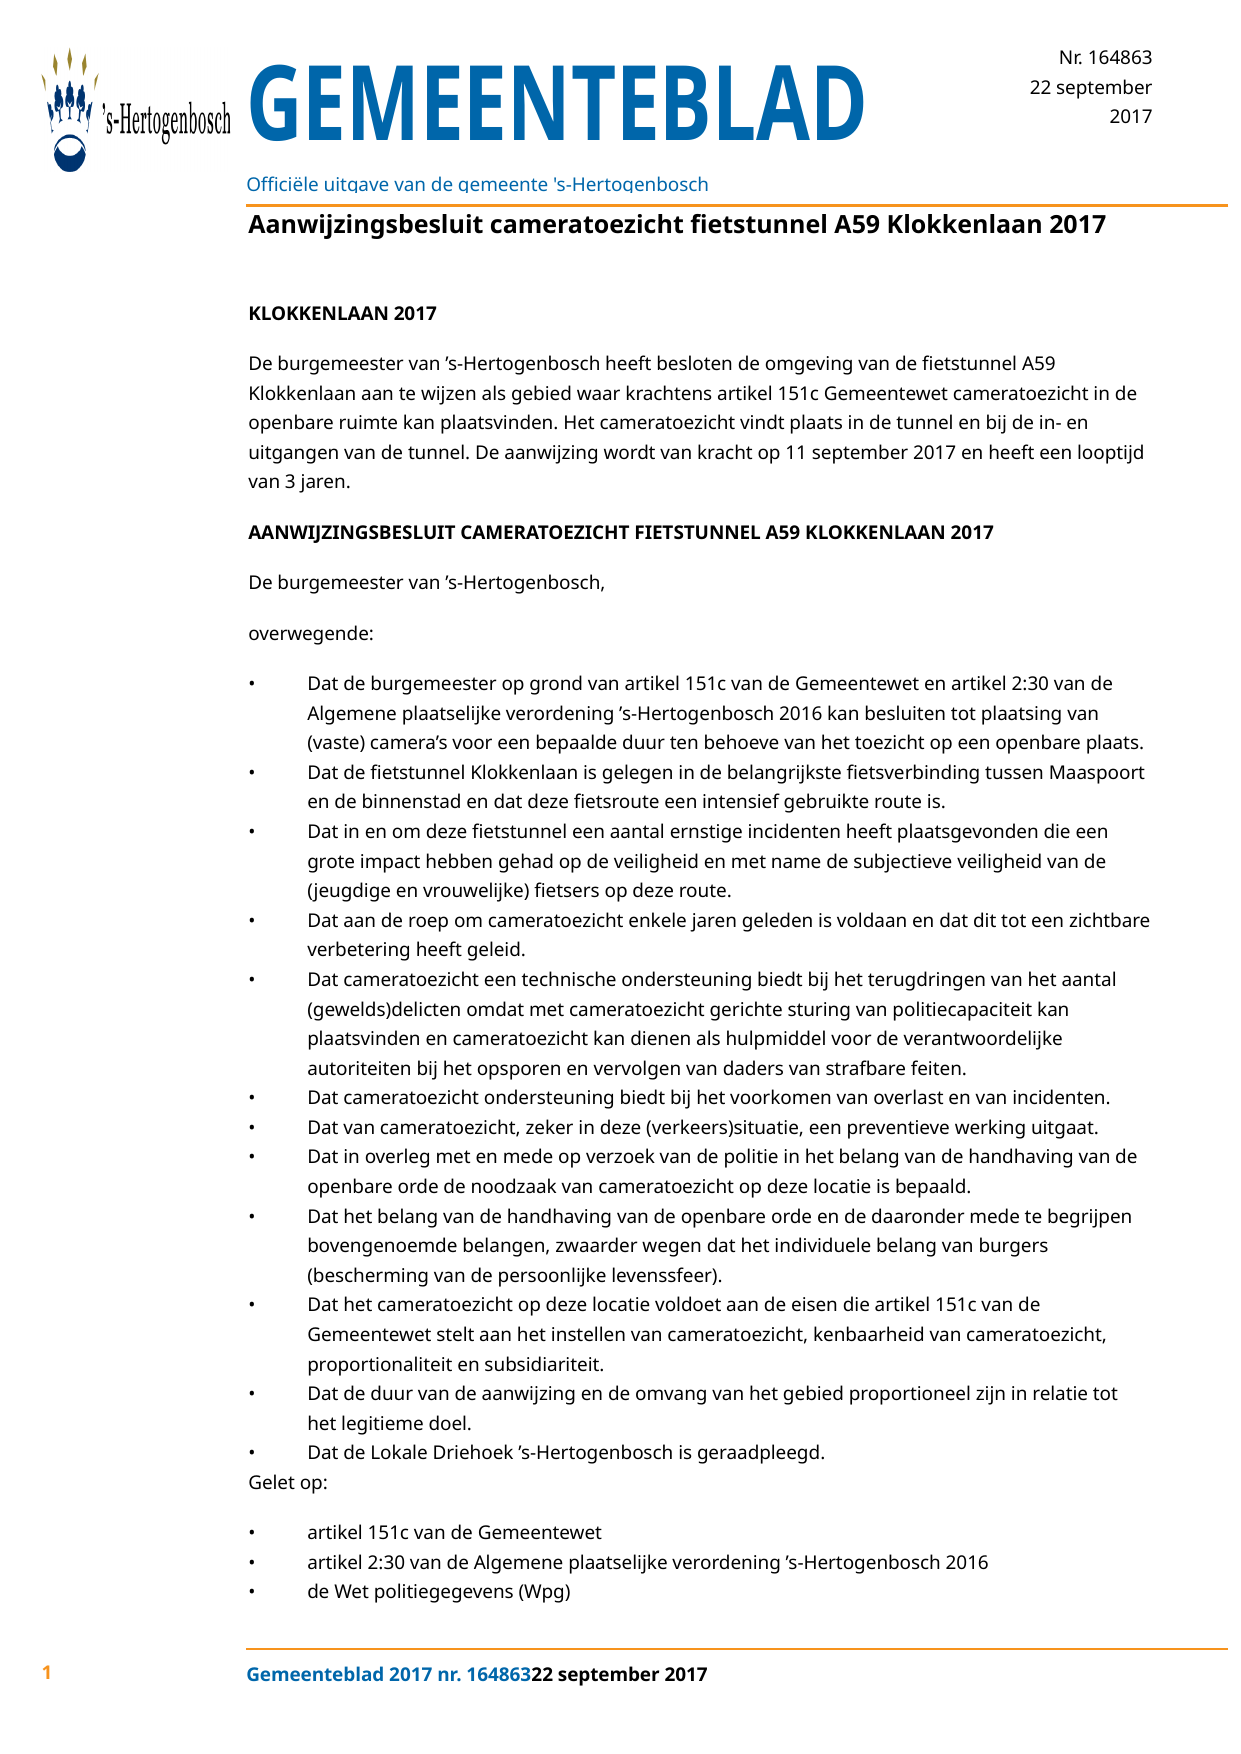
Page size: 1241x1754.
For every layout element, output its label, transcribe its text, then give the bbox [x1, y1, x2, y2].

list Dat het belang van de handhaving van de openbare orde en de daaronder mede te begrijpen bovengenoemde belangen, zwaarder wegen dat het individuele belang van burgers (bescherming van de persoonlijke levenssfeer). [248, 1203, 1152, 1288]
list artikel 2:30 van de Algemene plaatselijke verordening ’s-Hertogenbosch 2016 [248, 1549, 1152, 1575]
text KLOKKENLAAN 2017 [248, 300, 1152, 326]
list Dat cameratoezicht een technische ondersteuning biedt bij het terugdringen van het aantal (gewelds)delicten omdat met cameratoezicht gerichte sturing van politiecapaciteit kan plaatsvinden en cameratoezicht kan dienen als hulpmiddel voor de verantwoordelijke autoriteiten bij het opsporen en vervolgen van daders van strafbare feiten. [248, 966, 1152, 1081]
text De burgemeester van ’s-Hertogenbosch, [248, 569, 1152, 595]
list Dat de fietstunnel Klokkenlaan is gelegen in de belangrijkste fietsverbinding tussen Maaspoort en de binnenstad en dat deze fietsroute een intensief gebruikte route is. [248, 759, 1152, 814]
list Dat de burgemeester op grond van artikel 151c van de Gemeentewet en artikel 2:30 van de Algemene plaatselijke verordening ’s-Hertogenbosch 2016 kan besluiten tot plaatsing van (vaste) camera’s voor een bepaalde duur ten behoeve van het toezicht op een openbare plaats. [248, 670, 1152, 755]
list Dat aan de roep om cameratoezicht enkele jaren geleden is voldaan en dat dit tot een zichtbare verbetering heeft geleid. [248, 907, 1152, 962]
list Dat in en om deze fietstunnel een aantal ernstige incidenten heeft plaatsgevonden die een grote impact hebben gehad op de veiligheid en met name de subjectieve veiligheid van de (jeugdige en vrouwelijke) fietsers op deze route. [248, 818, 1152, 903]
list Dat het cameratoezicht op deze locatie voldoet aan de eisen die artikel 151c van de Gemeentewet stelt aan het instellen van cameratoezicht, kenbaarheid van cameratoezicht, proportionaliteit en subsidiariteit. [248, 1292, 1152, 1376]
text overwegende: [248, 620, 1152, 646]
text AANWIJZINGSBESLUIT CAMERATOEZICHT FIETSTUNNEL A59 KLOKKENLAAN 2017 [248, 519, 1152, 545]
list Dat van cameratoezicht, zeker in deze (verkeers)situatie, een preventieve werking uitgaat. [248, 1114, 1152, 1140]
list artikel 151c van de Gemeentewet [248, 1519, 1152, 1545]
list Dat de Lokale Driehoek ’s-Hertogenbosch is geraadpleegd. [248, 1439, 1152, 1465]
list Dat de duur van de aanwijzing en de omvang van het gebied proportioneel zijn in relatie tot het legitieme doel. [248, 1380, 1152, 1436]
text Gelet op: [248, 1469, 1152, 1495]
text De burgemeester van ’s-Hertogenbosch heeft besloten de omgeving van de fietstunnel A59 Klokkenlaan aan te wijzen als gebied waar krachtens artikel 151c Gemeentewet cameratoezicht in de openbare ruimte kan plaatsvinden. Het cameratoezicht vindt plaats in de tunnel en bij de in- en uitgangen van de tunnel. De aanwijzing wordt van kracht op 11 september 2017 en heeft een looptijd van 3 jaren. [248, 350, 1152, 494]
picture [41, 47, 231, 172]
text Aanwijzingsbesluit cameratoezicht fietstunnel A59 Klokkenlaan 2017 [248, 207, 1152, 241]
list de Wet politiegegevens (Wpg) [248, 1579, 1152, 1604]
list Dat in overleg met en mede op verzoek van de politie in het belang van de handhaving van de openbare orde de noodzaak van cameratoezicht op deze locatie is bepaald. [248, 1144, 1152, 1199]
list Dat cameratoezicht ondersteuning biedt bij het voorkomen van overlast en van incidenten. [248, 1084, 1152, 1110]
